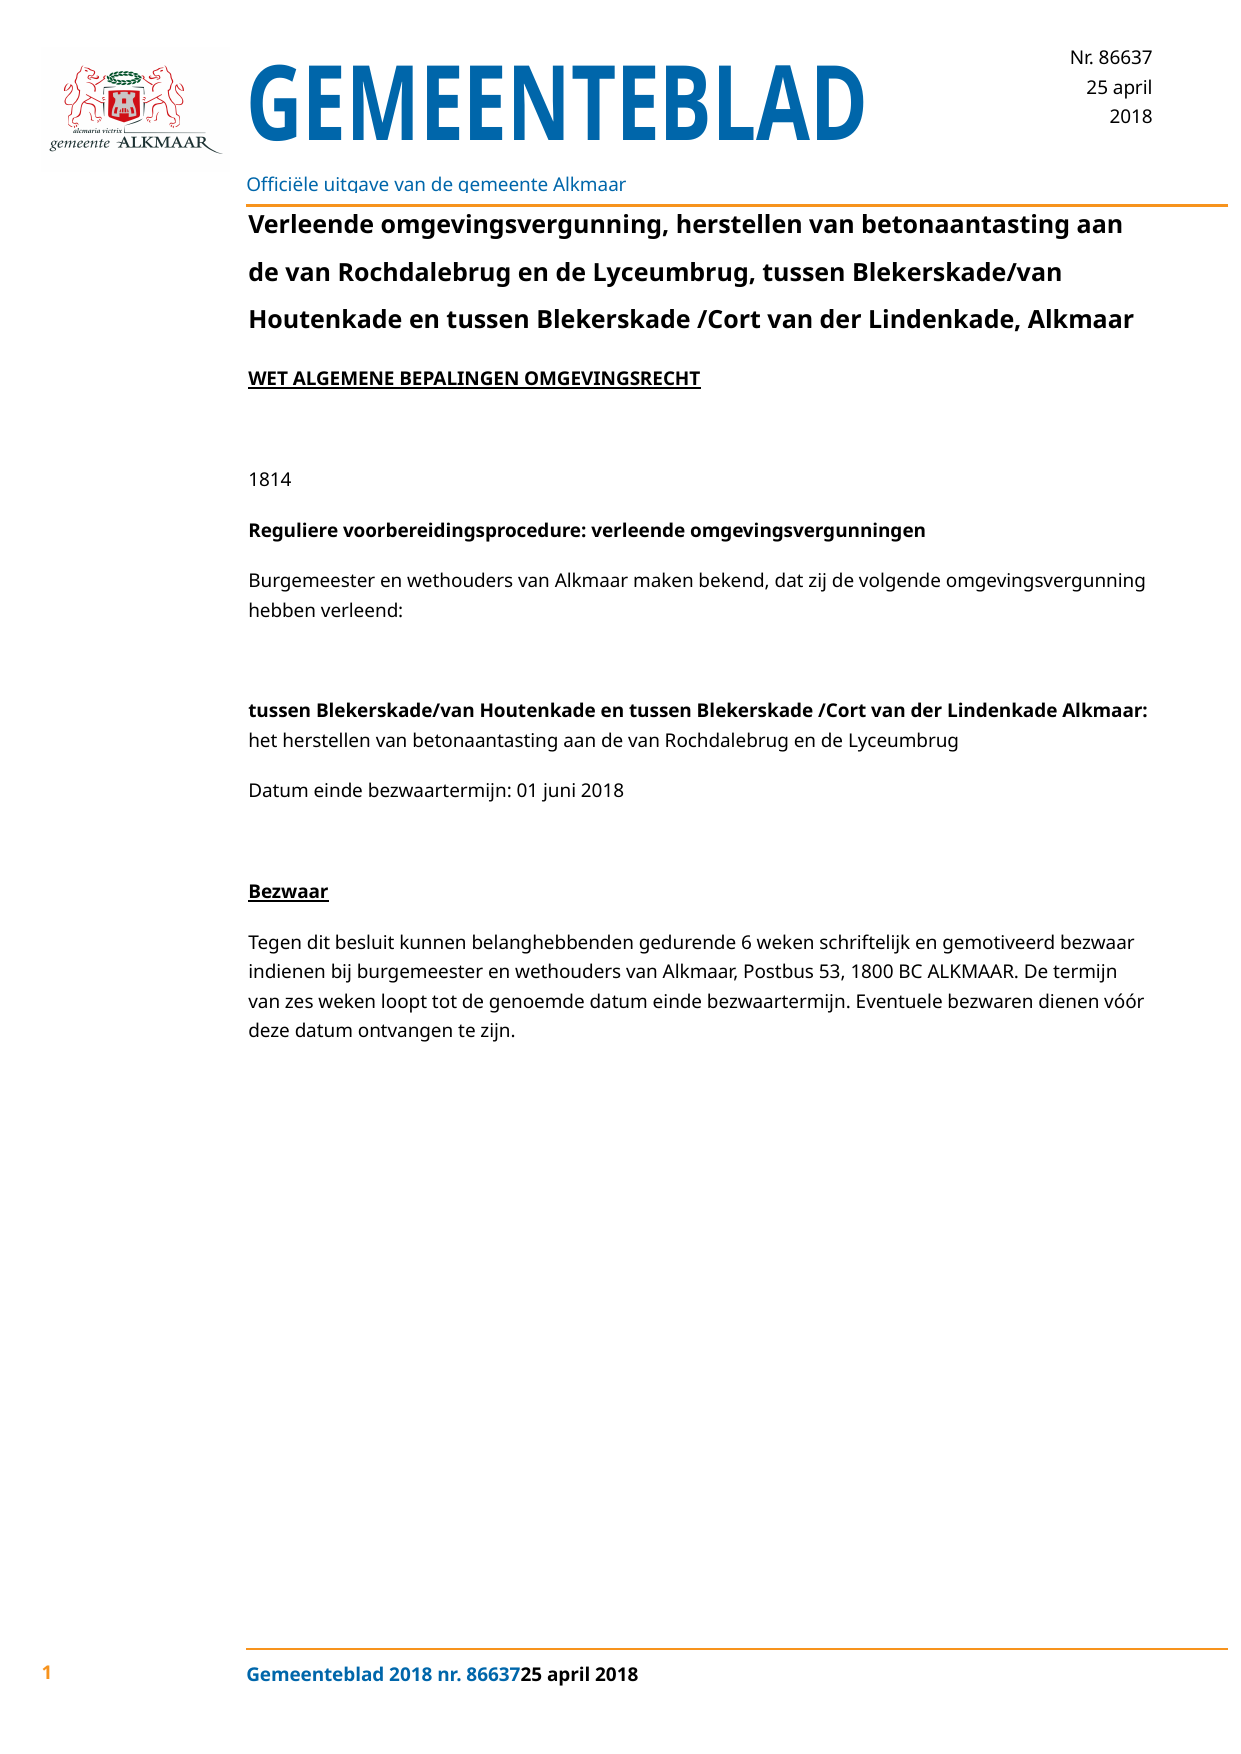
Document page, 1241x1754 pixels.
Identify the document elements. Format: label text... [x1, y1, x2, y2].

text Burgemeester en wethouders van Alkmaar maken bekend, dat zij de volgende omgevingsvergunning hebben verleend: [248, 567, 1152, 622]
picture [41, 47, 231, 172]
text Reguliere voorbereidingsprocedure: verleende omgevingsvergunningen [248, 517, 1152, 542]
text tussen Blekerskade/van Houtenkade en tussen Blekerskade /Cort van der Lindenkade Alkmaar: het herstellen van betonaantasting aan de van Rochdalebrug en de Lyceumbrug [248, 698, 1152, 753]
text Verleende omgevingsvergunning, herstellen van betonaantasting aan de van Rochdalebrug en de Lyceumbrug, tussen Blekerskade/van Houtenkade en tussen Blekerskade /Cort van der Lindenkade, Alkmaar [248, 207, 1152, 336]
text Tegen dit besluit kunnen belanghebbenden gedurende 6 weken schriftelijk en gemotiveerd bezwaar indienen bij burgemeester en wethouders van Alkmaar, Postbus 53, 1800 BC ALKMAAR. De termijn van zes weken loopt tot de genoemde datum einde bezwaartermijn. Eventuele bezwaren dienen vóór deze datum ontvangen te zijn. [248, 929, 1152, 1043]
text 1814 [248, 466, 1152, 492]
text Datum einde bezwaartermijn: 01 juni 2018 [248, 778, 1152, 803]
text WET ALGEMENE BEPALINGEN OMGEVINGSRECHT [248, 366, 1152, 391]
text Bezwaar [248, 878, 1152, 904]
